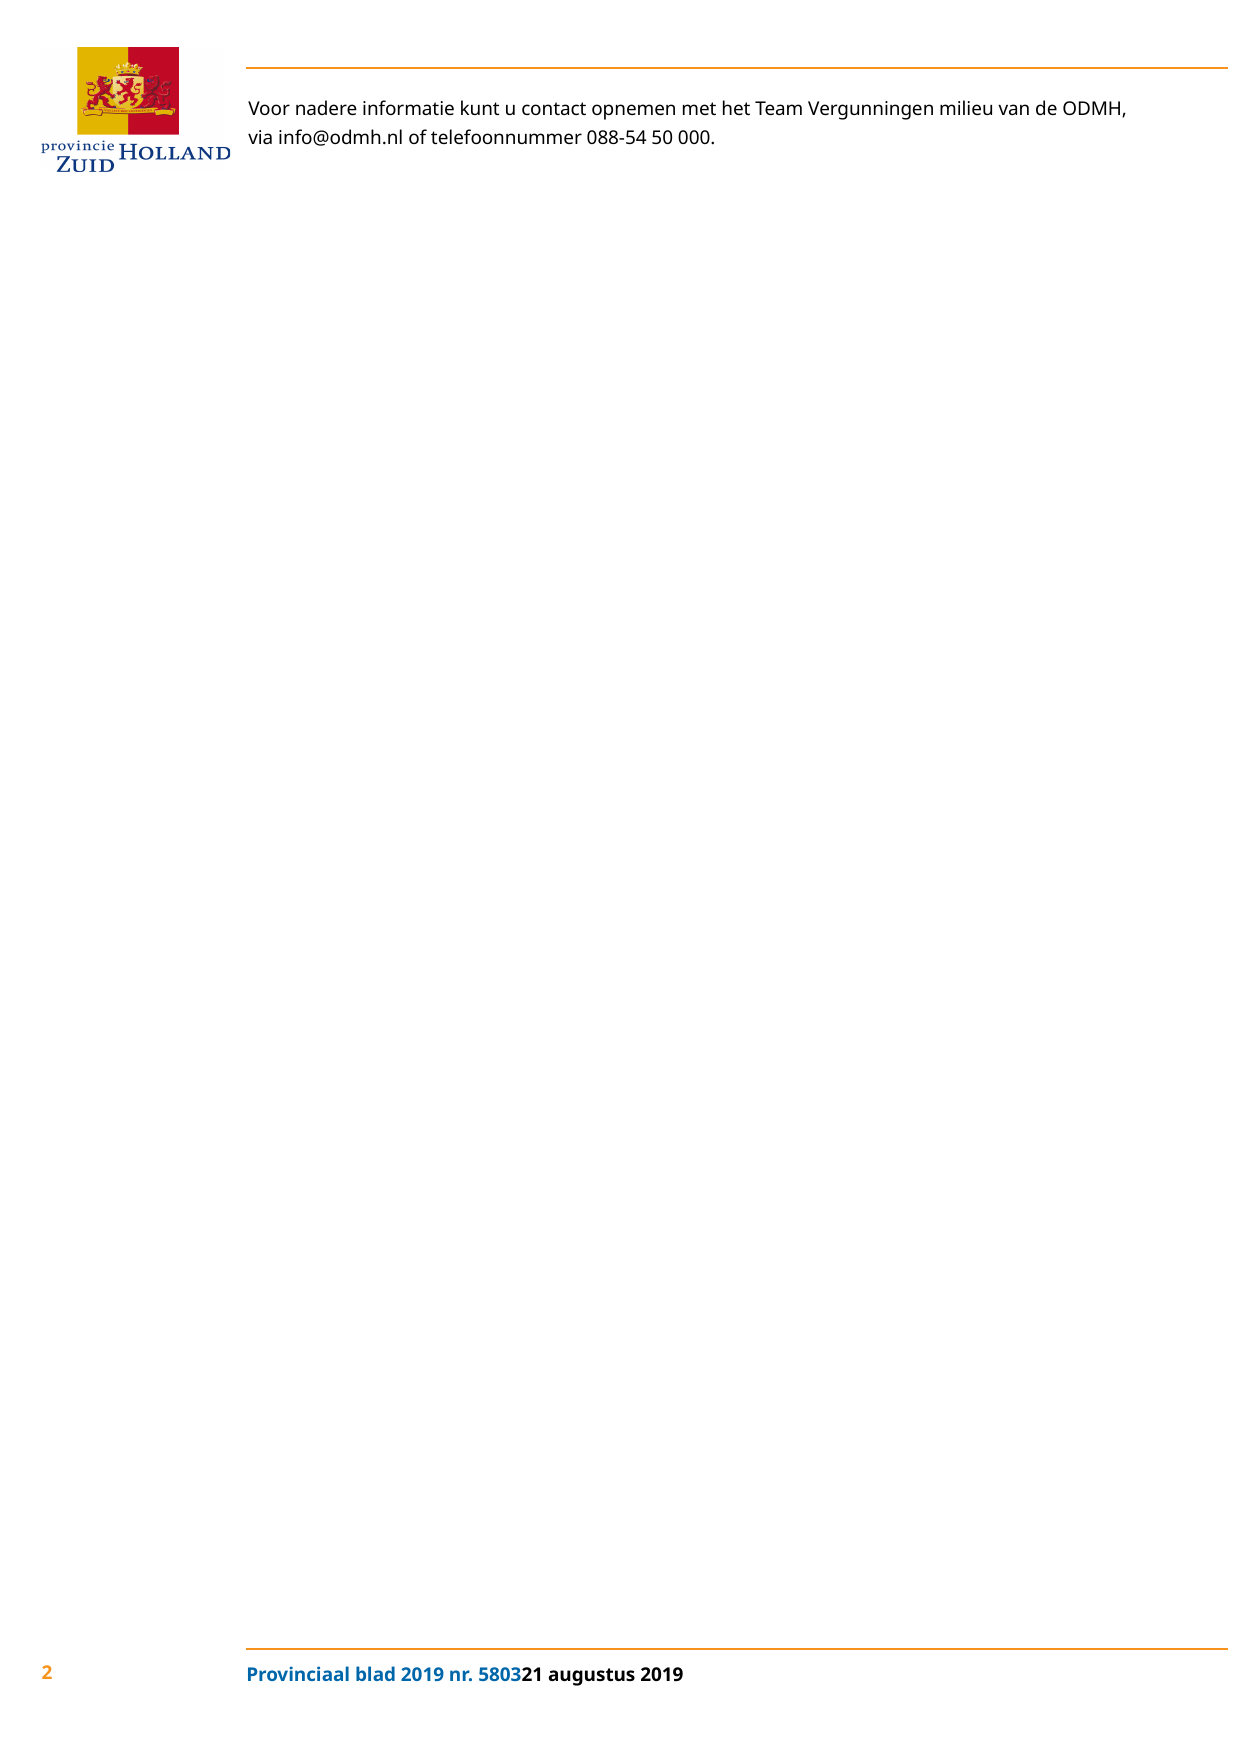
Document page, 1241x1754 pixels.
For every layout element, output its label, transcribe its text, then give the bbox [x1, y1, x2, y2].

text Voor nadere informatie kunt u contact opnemen met het Team Vergunningen milieu van de ODMH, via info@odmh.nl of telefoonnummer 088-54 50 000. [248, 95, 1152, 150]
picture [41, 47, 231, 172]
